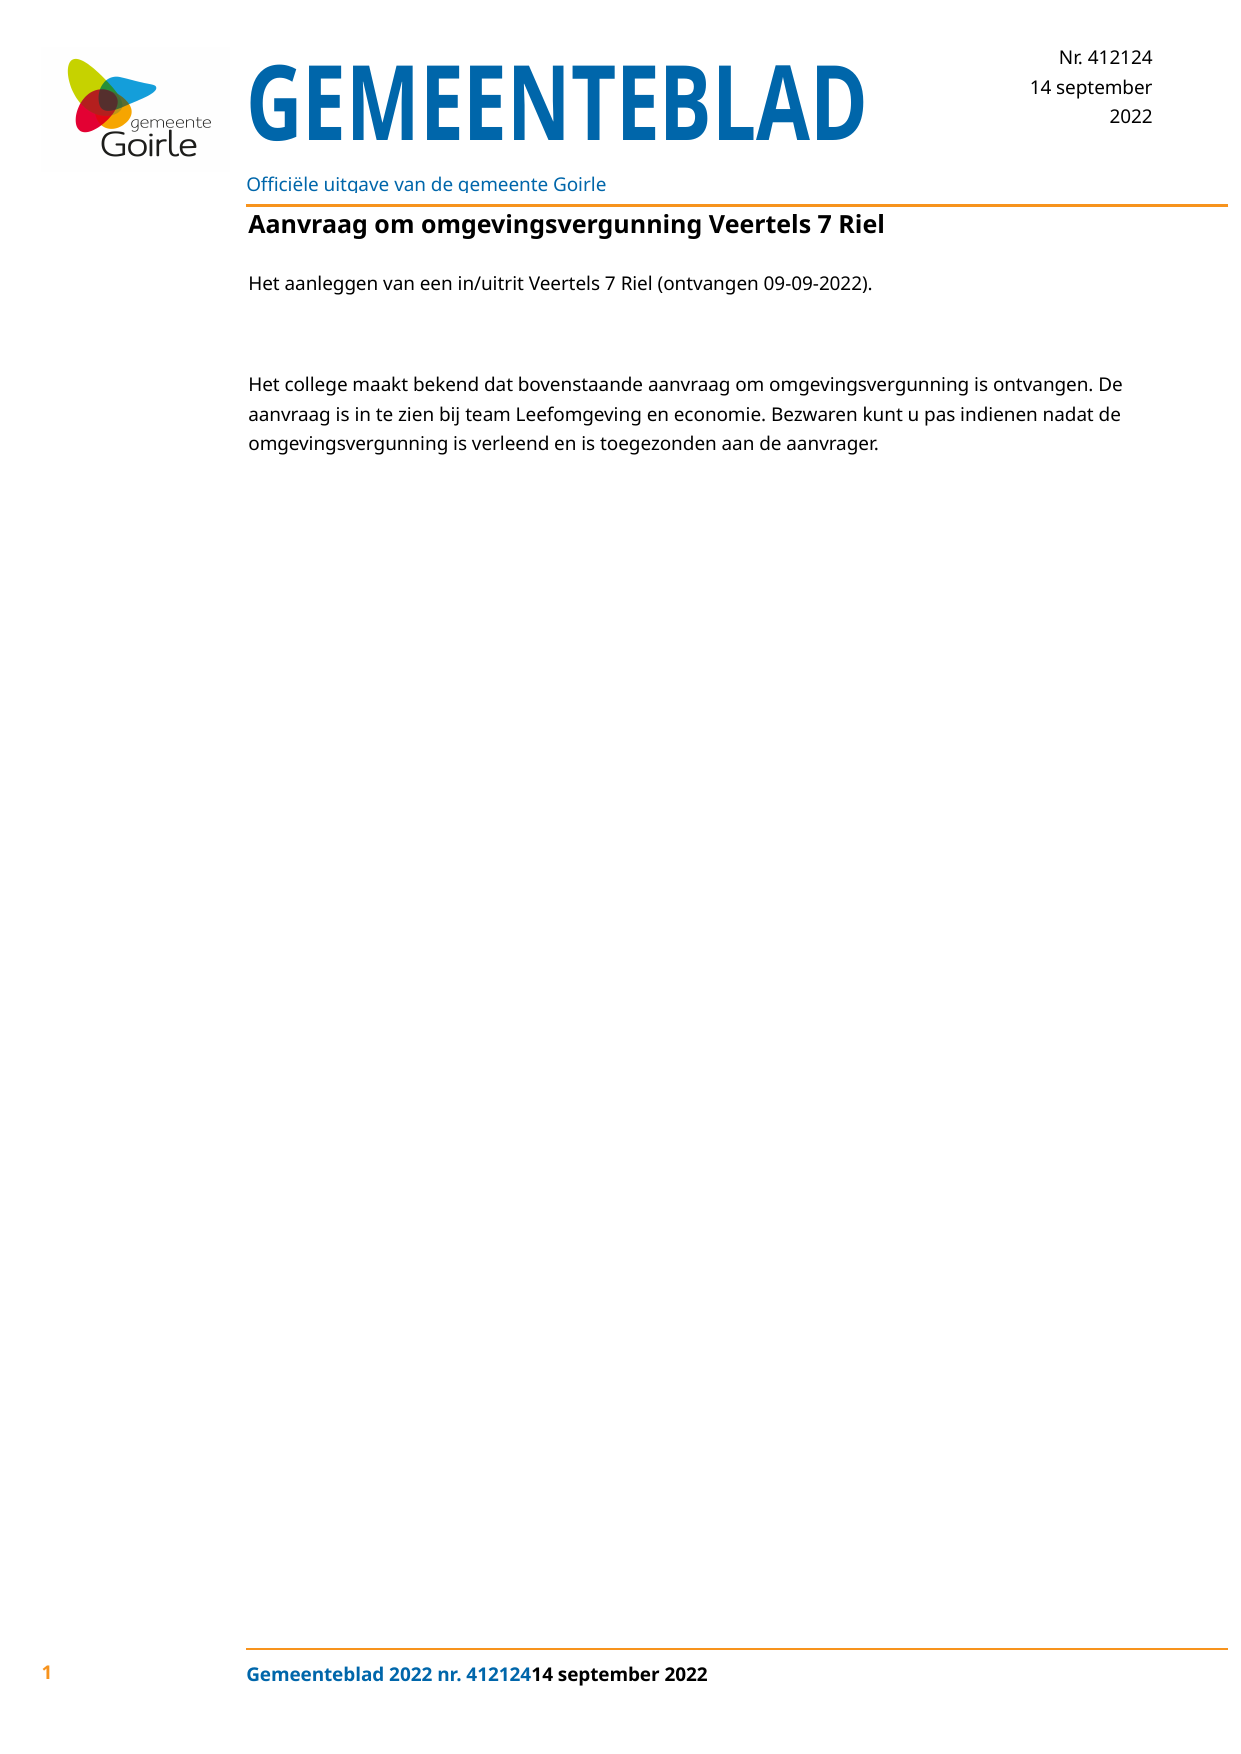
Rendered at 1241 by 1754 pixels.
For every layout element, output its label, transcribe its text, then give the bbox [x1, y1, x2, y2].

text Aanvraag om omgevingsvergunning Veertels 7 Riel [248, 207, 1152, 241]
text Het aanleggen van een in/uitrit Veertels 7 Riel (ontvangen 09-09-2022). [248, 270, 1152, 296]
text Het college maakt bekend dat bovenstaande aanvraag om omgevingsvergunning is ontvangen. De aanvraag is in te zien bij team Leefomgeving en economie. Bezwaren kunt u pas indienen nadat de omgevingsvergunning is verleend en is toegezonden aan de aanvrager. [248, 371, 1152, 456]
picture [41, 47, 231, 172]
